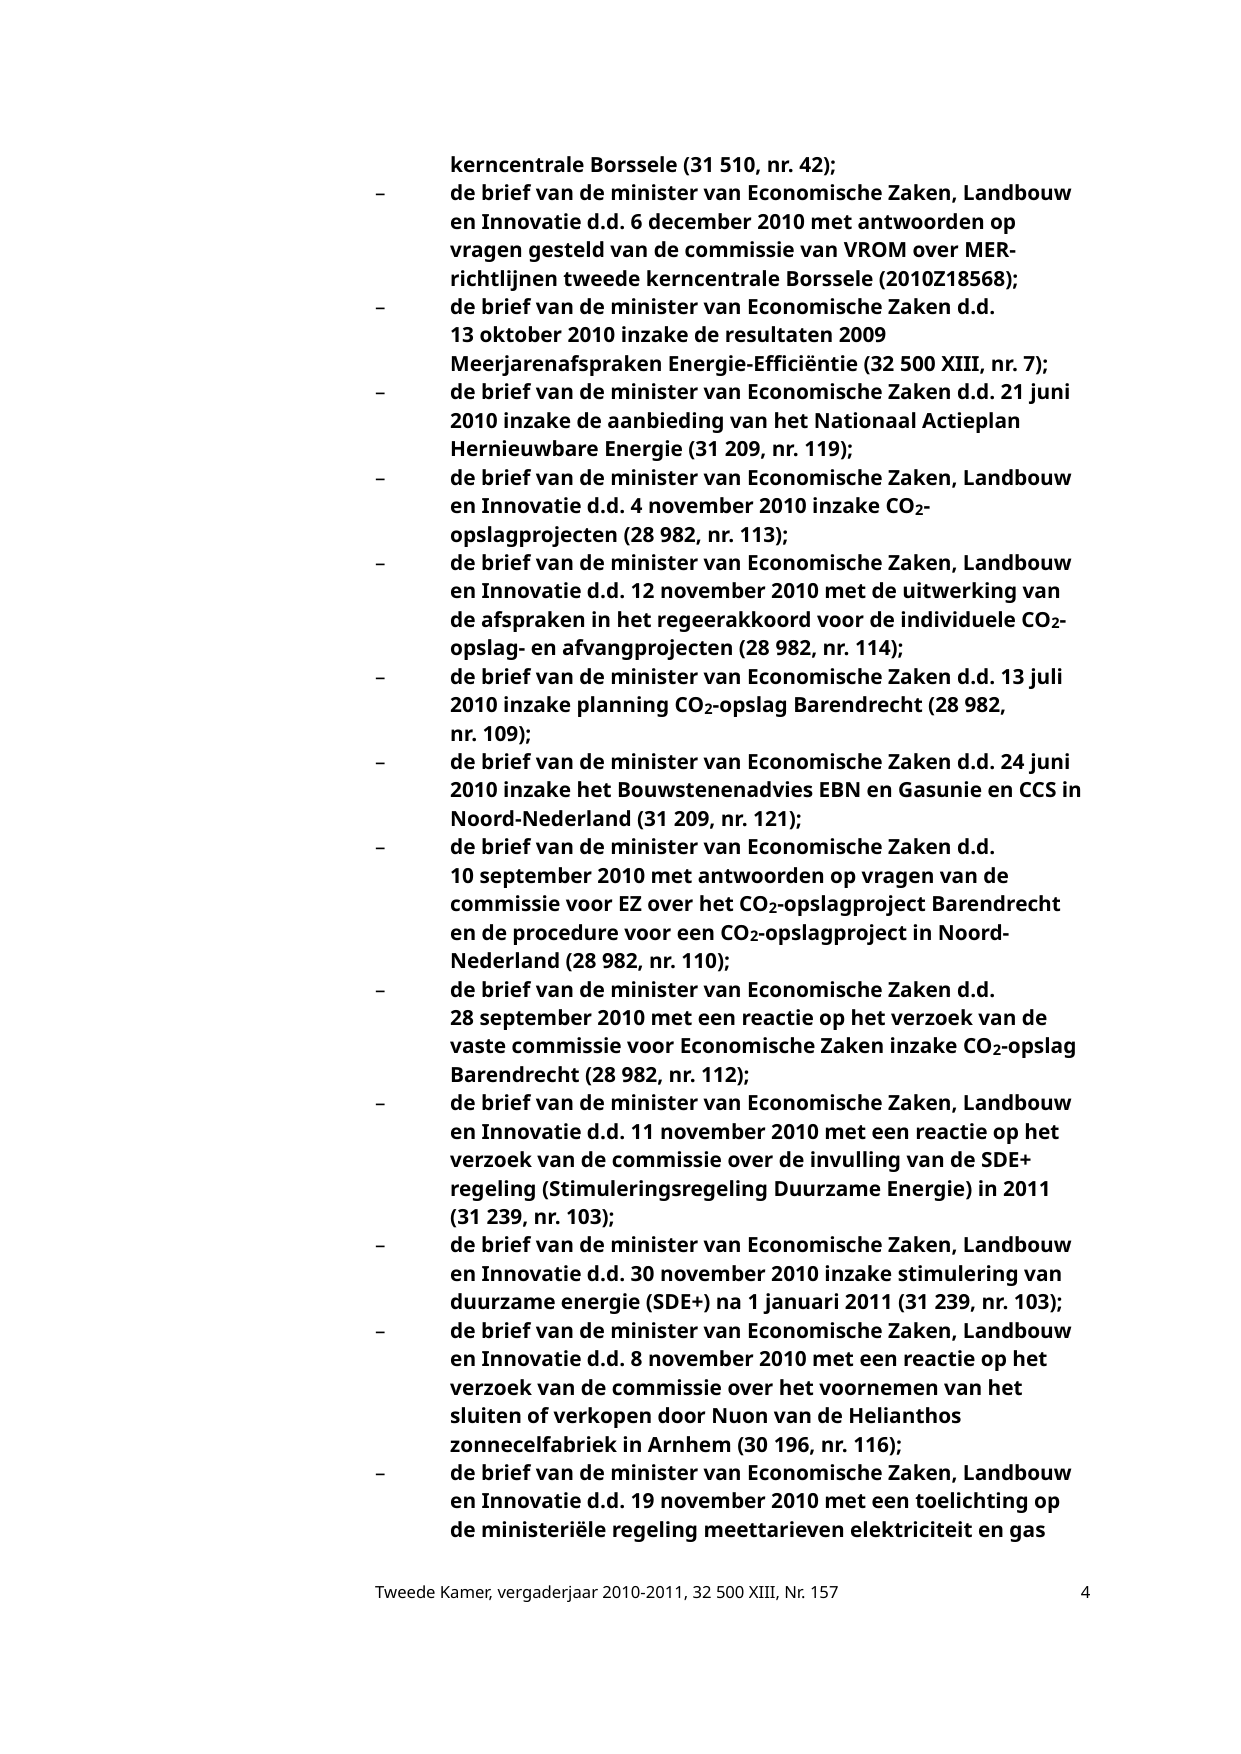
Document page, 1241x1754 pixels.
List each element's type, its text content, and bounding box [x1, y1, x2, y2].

list kerncentrale Borssele (31 510, nr. 42); [375, 150, 1090, 178]
list de brief van de minister van Economische Zaken, Landbouw en Innovatie d.d. 30 november 2010 inzake stimulering van duurzame energie (SDE+) na 1 januari 2011 (31 239, nr. 103); [375, 1231, 1090, 1316]
list de brief van de minister van Economische Zaken, Landbouw en Innovatie d.d. 4 november 2010 inzake CO2-opslagprojecten (28 982, nr. 113); [375, 463, 1090, 548]
list de brief van de minister van Economische Zaken, Landbouw en Innovatie d.d. 12 november 2010 met de uitwerking van de afspraken in het regeerakkoord voor de individuele CO2-opslag- en afvangprojecten (28 982, nr. 114); [375, 548, 1090, 662]
list de brief van de minister van Economische Zaken, Landbouw en Innovatie d.d. 8 november 2010 met een reactie op het verzoek van de commissie over het voornemen van het sluiten of verkopen door Nuon van de Helianthos zonnecelfabriek in Arnhem (30 196, nr. 116); [375, 1316, 1090, 1458]
list de brief van de minister van Economische Zaken, Landbouw en Innovatie d.d. 19 november 2010 met een toelichting op de ministeriële regeling meettarieven elektriciteit en gas [375, 1458, 1090, 1543]
list de brief van de minister van Economische Zaken d.d. 21 juni 2010 inzake de aanbieding van het Nationaal Actieplan Hernieuwbare Energie (31 209, nr. 119); [375, 377, 1090, 463]
list de brief van de minister van Economische Zaken d.d. 24 juni 2010 inzake het Bouwstenenadvies EBN en Gasunie en CCS in Noord-Nederland (31 209, nr. 121); [375, 747, 1090, 832]
list de brief van de minister van Economische Zaken d.d. 13 juli 2010 inzake planning CO2-opslag Barendrecht (28 982, nr. 109); [375, 662, 1090, 747]
list de brief van de minister van Economische Zaken, Landbouw en Innovatie d.d. 11 november 2010 met een reactie op het verzoek van de commissie over de invulling van de SDE+ regeling (Stimuleringsregeling Duurzame Energie) in 2011 (31 239, nr. 103); [375, 1088, 1090, 1231]
list de brief van de minister van Economische Zaken d.d. 13 oktober 2010 inzake de resultaten 2009 Meerjarenafspraken Energie-Efficiëntie (32 500 XIII, nr. 7); [375, 292, 1090, 377]
list de brief van de minister van Economische Zaken d.d. 10 september 2010 met antwoorden op vragen van de commissie voor EZ over het CO2-opslagproject Barendrecht en de procedure voor een CO2-opslagproject in Noord-Nederland (28 982, nr. 110); [375, 832, 1090, 975]
list de brief van de minister van Economische Zaken, Landbouw en Innovatie d.d. 6 december 2010 met antwoorden op vragen gesteld van de commissie van VROM over MER-richtlijnen tweede kerncentrale Borssele (2010Z18568); [375, 178, 1090, 292]
list de brief van de minister van Economische Zaken d.d. 28 september 2010 met een reactie op het verzoek van de vaste commissie voor Economische Zaken inzake CO2-opslag Barendrecht (28 982, nr. 112); [375, 975, 1090, 1088]
